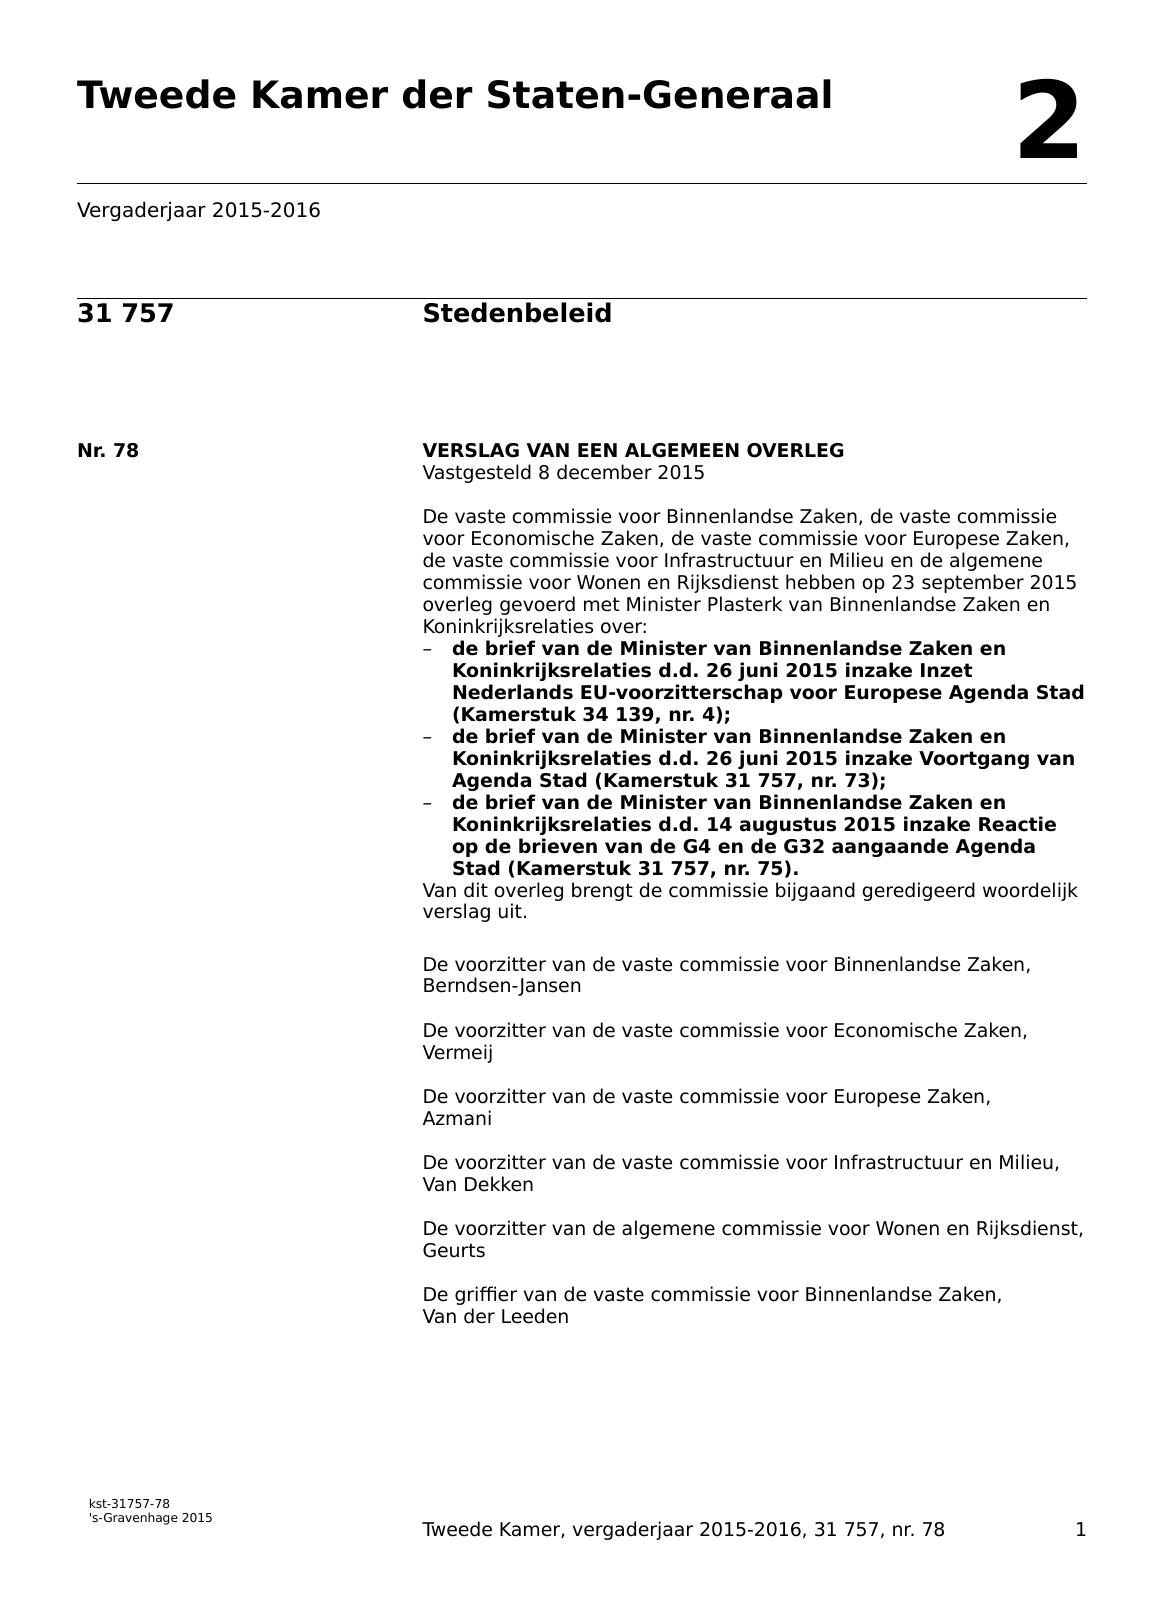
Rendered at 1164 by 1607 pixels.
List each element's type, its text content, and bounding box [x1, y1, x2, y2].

table_header Tweede Kamer der Staten-Generaal [77, 59, 886, 183]
text De voorzitter van de vaste commissie voor Europese Zaken, Azmani [422, 1086, 1087, 1130]
text Vastgesteld 8 december 2015 [422, 462, 1087, 484]
subtitle Nr. 78 VERSLAG VAN EEN ALGEMEEN OVERLEG [77, 440, 1087, 462]
text De voorzitter van de vaste commissie voor Binnenlandse Zaken, Berndsen-Jansen [422, 953, 1087, 997]
text kst-31757-78 [88, 1497, 323, 1511]
text De voorzitter van de vaste commissie voor Economische Zaken, Vermeij [422, 1019, 1087, 1063]
table_cell Vergaderjaar 2015-2016 [77, 184, 1087, 298]
text Van dit overleg brengt de commissie bijgaand geredigeerd woordelijk verslag uit. [422, 879, 1087, 923]
text De vaste commissie voor Binnenlandse Zaken, de vaste commissie voor Economische Zaken, de vaste commissie voor Europese Zaken, de vaste commissie voor Infrastructuur en Milieu en de algemene commissie voor Wonen en Rijksdienst hebben op 23 september 2015 overleg gevoerd met Minister Plasterk van Binnenlandse Zaken en Koninkrijksrelaties over: [422, 506, 1087, 638]
text De voorzitter van de algemene commissie voor Wonen en Rijksdienst, Geurts [422, 1218, 1087, 1262]
subtitle 31 757 Stedenbeleid [77, 299, 1087, 329]
text De griffier van de vaste commissie voor Binnenlandse Zaken, Van der Leeden [422, 1284, 1087, 1328]
text De voorzitter van de vaste commissie voor Infrastructuur en Milieu, Van Dekken [422, 1152, 1087, 1196]
table_header 2 [886, 59, 1087, 183]
text – de brief van de Minister van Binnenlandse Zaken en Koninkrijksrelaties d.d. 14 augustus 2015 inzake Reactie op de brieven van de G4 en de G32 aangaande Agenda Stad (Kamerstuk 31 757, nr. 75). [422, 792, 1087, 879]
text – de brief van de Minister van Binnenlandse Zaken en Koninkrijksrelaties d.d. 26 juni 2015 inzake Inzet Nederlands EU-voorzitterschap voor Europese Agenda Stad (Kamerstuk 34 139, nr. 4); [422, 638, 1087, 726]
text – de brief van de Minister van Binnenlandse Zaken en Koninkrijksrelaties d.d. 26 juni 2015 inzake Voortgang van Agenda Stad (Kamerstuk 31 757, nr. 73); [422, 726, 1087, 792]
text 's-Gravenhage 2015 [88, 1511, 323, 1525]
